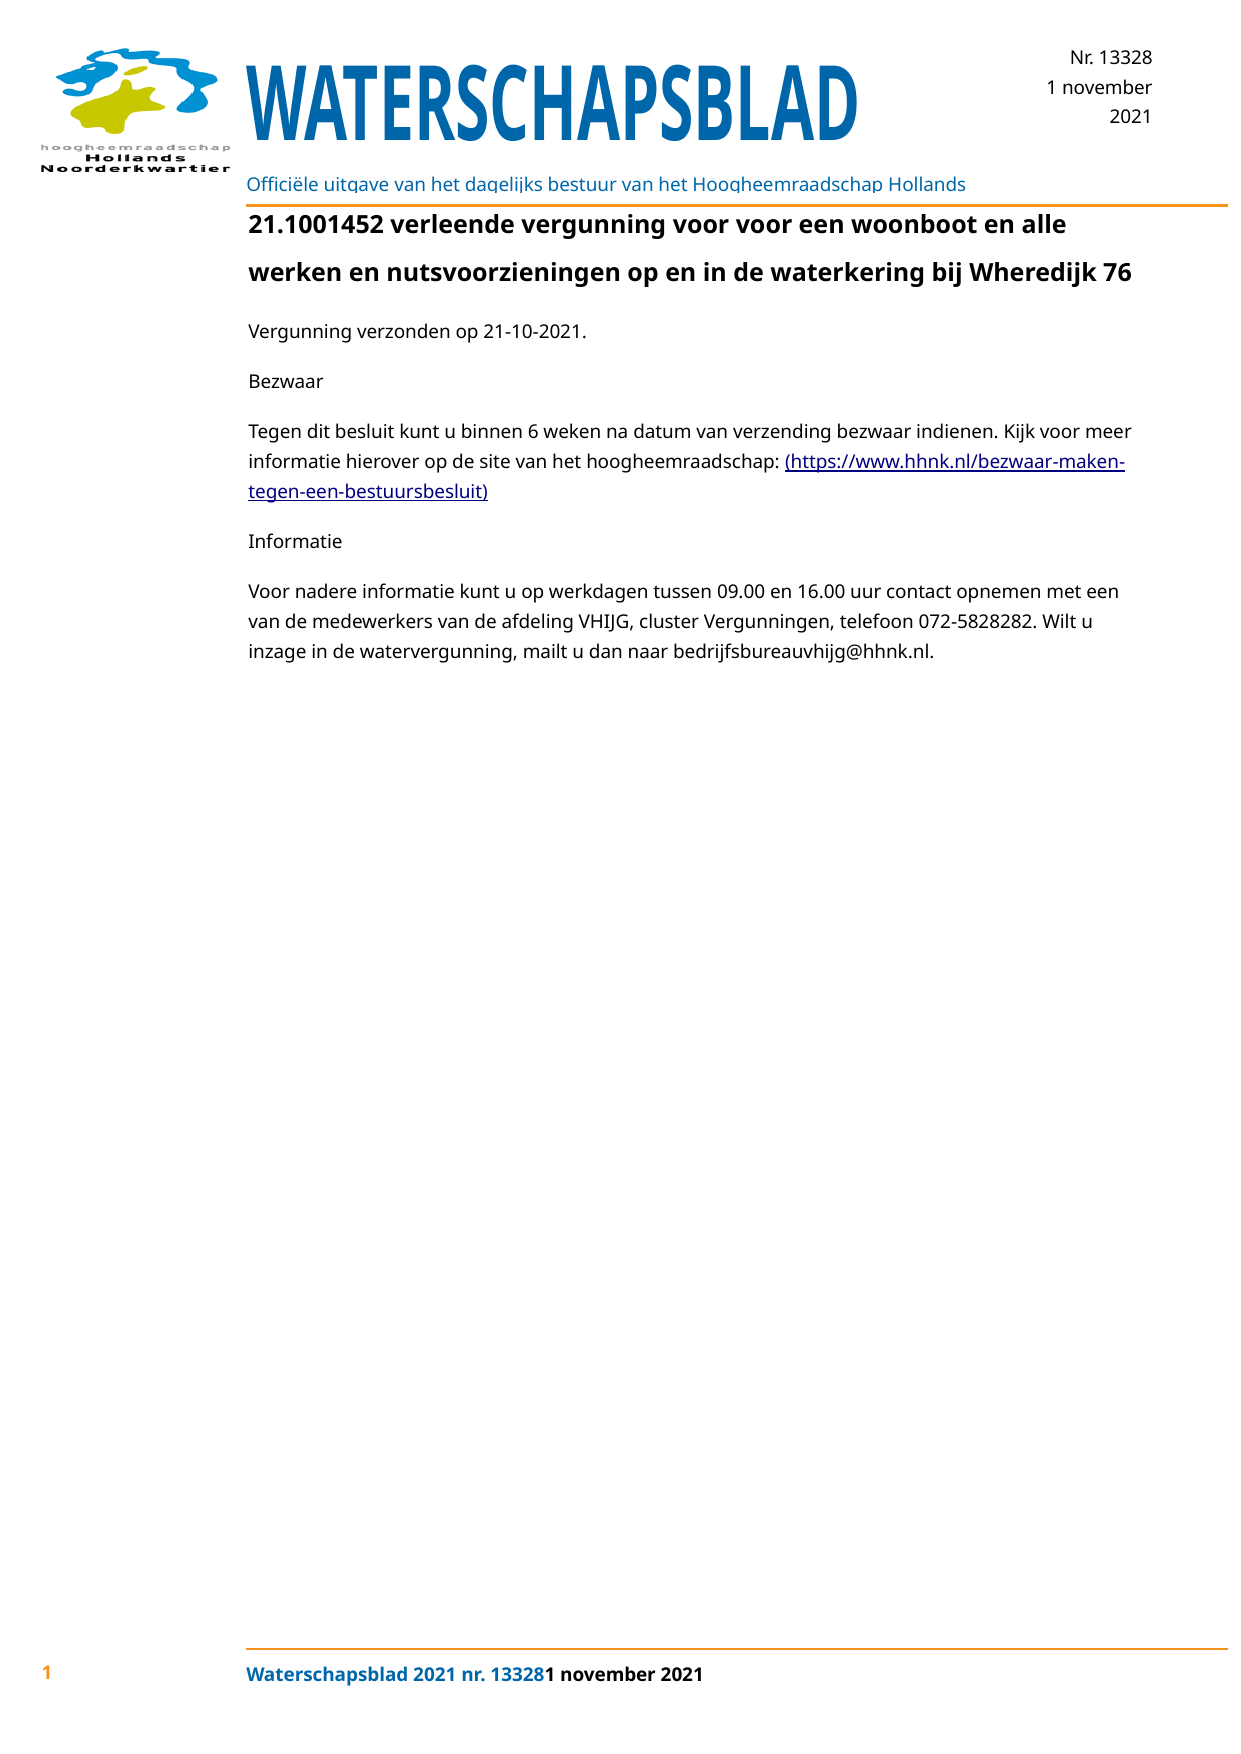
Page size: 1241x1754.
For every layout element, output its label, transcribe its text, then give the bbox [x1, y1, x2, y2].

picture [41, 47, 231, 172]
text Bezwaar [248, 368, 1152, 394]
text Voor nadere informatie kunt u op werkdagen tussen 09.00 en 16.00 uur contact opnemen met een van de medewerkers van de afdeling VHIJG, cluster Vergunningen, telefoon 072-5828282. Wilt u inzage in de watervergunning, mailt u dan naar bedrijfsbureauvhijg@hhnk.nl. [248, 579, 1152, 664]
text Vergunning verzonden op 21-10-2021. [248, 318, 1152, 344]
text Informatie [248, 528, 1152, 554]
text Tegen dit besluit kunt u binnen 6 weken na datum van verzending bezwaar indienen. Kijk voor meer informatie hierover op de site van het hoogheemraadschap: (https://www.hhnk.nl/bezwaar-maken-tegen-een-bestuursbesluit) [248, 419, 1152, 504]
text 21.1001452 verleende vergunning voor voor een woonboot en alle werken en nutsvoorzieningen op en in de waterkering bij Wheredijk 76 [248, 207, 1152, 288]
